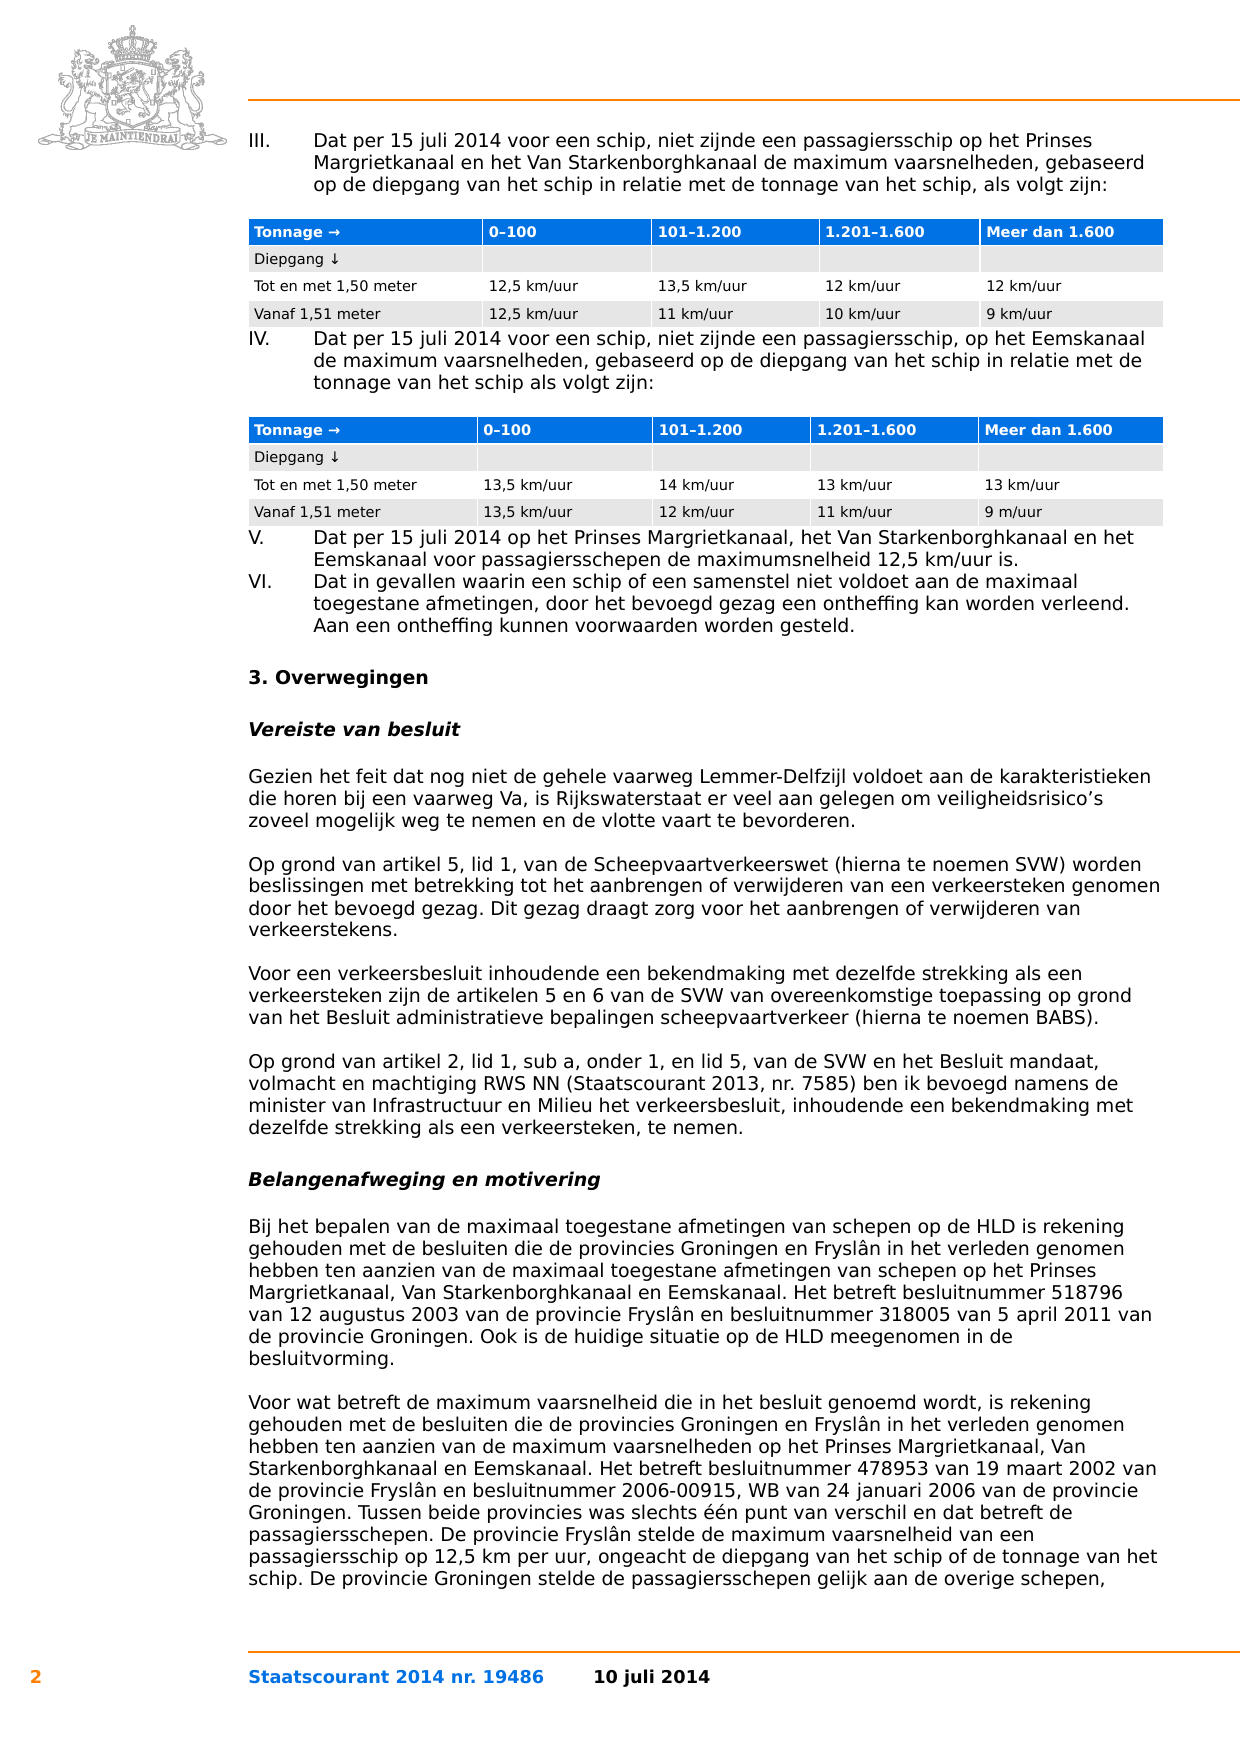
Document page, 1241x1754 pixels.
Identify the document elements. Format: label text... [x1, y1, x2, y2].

text Voor een verkeersbesluit inhoudende een bekendmaking met dezelfde strekking als een verkeersteken zijn de artikelen 5 en 6 van de SVW van overeenkomstige toepassing op grond van het Besluit administratieve bepalingen scheepvaartverkeer (hierna te noemen BABS). [248, 963, 1163, 1029]
table_cell 10 km/uur [820, 301, 979, 327]
table_cell 11 km/uur [652, 301, 819, 327]
text VI. Dat in gevallen waarin een schip of een samenstel niet voldoet aan de maximaal toegestane afmetingen, door het bevoegd gezag een ontheffing kan worden verleend. Aan een ontheffing kunnen voorwaarden worden gesteld. [248, 571, 1163, 637]
table_cell [653, 445, 810, 471]
table_cell 12,5 km/uur [483, 301, 651, 327]
subtitle Vereiste van besluit [248, 719, 1163, 741]
table_cell Diepgang ↓ [249, 246, 482, 272]
text Gezien het feit dat nog niet de gehele vaarweg Lemmer-Delfzijl voldoet aan de karakteristieken die horen bij een vaarweg Va, is Rijkswaterstaat er veel aan gelegen om veiligheidsrisico’s zoveel mogelijk weg te nemen en de vlotte vaart te bevorderen. [248, 766, 1163, 832]
table_cell 13 km/uur [811, 472, 978, 498]
table_cell Diepgang ↓ [249, 445, 477, 471]
table_cell 12,5 km/uur [483, 274, 651, 300]
text V. Dat per 15 juli 2014 op het Prinses Margrietkanaal, het Van Starkenborghkanaal en het Eemskanaal voor passagiersschepen de maximumsnelheid 12,5 km/uur is. [248, 527, 1163, 571]
table_cell [811, 445, 978, 471]
table_header 101–1.200 [653, 417, 810, 443]
table_header 0–100 [478, 417, 652, 443]
table_header Tonnage → [249, 219, 482, 245]
table_header 1.201–1.600 [820, 219, 979, 245]
table_cell 9 m/uur [979, 499, 1163, 526]
picture [38, 25, 227, 150]
table_cell 11 km/uur [811, 499, 978, 526]
subtitle 3. Overwegingen [248, 667, 1163, 689]
table_cell [652, 246, 819, 272]
table_cell 13,5 km/uur [652, 274, 819, 300]
table_cell Tot en met 1,50 meter [249, 274, 482, 300]
table_header Meer dan 1.600 [979, 417, 1163, 443]
table_cell [820, 246, 979, 272]
table_cell 13 km/uur [979, 472, 1163, 498]
table_cell [979, 445, 1163, 471]
table_cell 9 km/uur [981, 301, 1163, 327]
table_header Meer dan 1.600 [981, 219, 1163, 245]
table_cell 13,5 km/uur [478, 499, 652, 526]
table_header Tonnage → [249, 417, 477, 443]
table_cell 12 km/uur [820, 274, 979, 300]
text IV. Dat per 15 juli 2014 voor een schip, niet zijnde een passagiersschip, op het Eemskanaal de maximum vaarsnelheden, gebaseerd op de diepgang van het schip in relatie met de tonnage van het schip als volgt zijn: [248, 328, 1163, 394]
text III. Dat per 15 juli 2014 voor een schip, niet zijnde een passagiersschip op het Prinses Margrietkanaal en het Van Starkenborghkanaal de maximum vaarsnelheden, gebaseerd op de diepgang van het schip in relatie met de tonnage van het schip, als volgt zijn: [248, 130, 1163, 196]
text Voor wat betreft de maximum vaarsnelheid die in het besluit genoemd wordt, is rekening gehouden met de besluiten die de provincies Groningen en Fryslân in het verleden genomen hebben ten aanzien van de maximum vaarsnelheden op het Prinses Margrietkanaal, Van Starkenborghkanaal en Eemskanaal. Het betreft besluitnummer 478953 van 19 maart 2002 van de provincie Fryslân en besluitnummer 2006-00915, WB van 24 januari 2006 van de provincie Groningen. Tussen beide provincies was slechts één punt van verschil en dat betreft de passagiersschepen. De provincie Fryslân stelde de maximum vaarsnelheid van een passagiersschip op 12,5 km per uur, ongeacht de diepgang van het schip of de tonnage van het schip. De provincie Groningen stelde de passagiersschepen gelijk aan de overige schepen, [248, 1392, 1163, 1589]
table_cell [483, 246, 651, 272]
table_cell 12 km/uur [653, 499, 810, 526]
subtitle Belangenafweging en motivering [248, 1169, 1163, 1191]
text Op grond van artikel 2, lid 1, sub a, onder 1, en lid 5, van de SVW en het Besluit mandaat, volmacht en machtiging RWS NN (Staatscourant 2013, nr. 7585) ben ik bevoegd namens de minister van Infrastructuur en Milieu het verkeersbesluit, inhoudende een bekendmaking met dezelfde strekking als een verkeersteken, te nemen. [248, 1051, 1163, 1139]
table_cell Vanaf 1,51 meter [249, 301, 482, 327]
table_cell [478, 445, 652, 471]
table_cell 12 km/uur [981, 274, 1163, 300]
table_cell 14 km/uur [653, 472, 810, 498]
table_cell 13,5 km/uur [478, 472, 652, 498]
text Bij het bepalen van de maximaal toegestane afmetingen van schepen op de HLD is rekening gehouden met de besluiten die de provincies Groningen en Fryslân in het verleden genomen hebben ten aanzien van de maximaal toegestane afmetingen van schepen op het Prinses Margrietkanaal, Van Starkenborghkanaal en Eemskanaal. Het betreft besluitnummer 518796 van 12 augustus 2003 van de provincie Fryslân en besluitnummer 318005 van 5 april 2011 van de provincie Groningen. Ook is de huidige situatie op de HLD meegenomen in de besluitvorming. [248, 1216, 1163, 1370]
table_cell Vanaf 1,51 meter [249, 499, 477, 526]
table_header 1.201–1.600 [811, 417, 978, 443]
table_header 101–1.200 [652, 219, 819, 245]
text Op grond van artikel 5, lid 1, van de Scheepvaartverkeerswet (hierna te noemen SVW) worden beslissingen met betrekking tot het aanbrengen of verwijderen van een verkeersteken genomen door het bevoegd gezag. Dit gezag draagt zorg voor het aanbrengen of verwijderen van verkeerstekens. [248, 853, 1163, 941]
table_cell Tot en met 1,50 meter [249, 472, 477, 498]
table_header 0–100 [483, 219, 651, 245]
table_cell [981, 246, 1163, 272]
